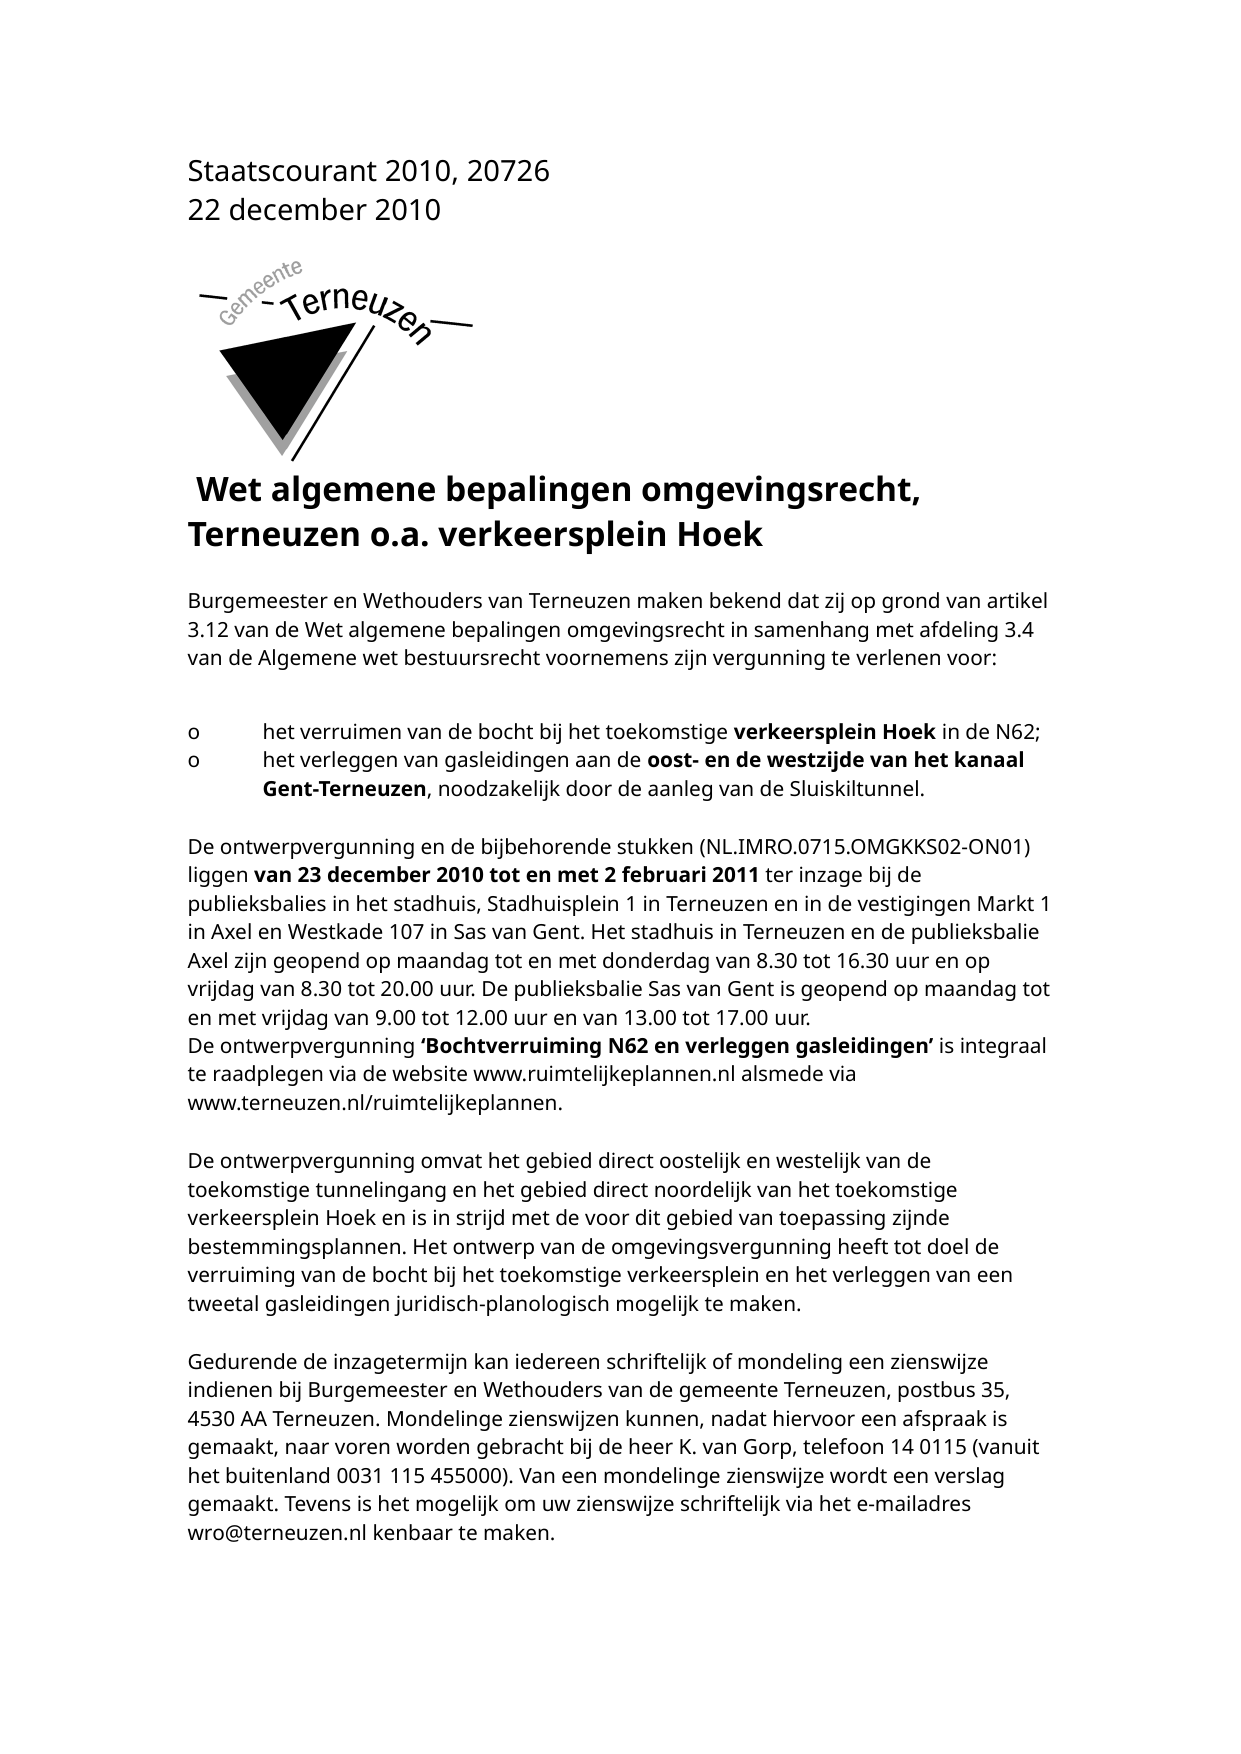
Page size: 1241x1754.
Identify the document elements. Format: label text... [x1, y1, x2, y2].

text Burgemeester en Wethouders van Terneuzen maken bekend dat zij op grond van artikel 3.12 van de Wet algemene bepalingen omgevingsrecht in samenhang met afdeling 3.4 van de Algemene wet bestuursrecht voornemens zijn vergunning te verlenen voor: [187, 586, 1053, 672]
text De ontwerpvergunning ‘Bochtverruiming N62 en verleggen gasleidingen’ is integraal te raadplegen via de website www.ruimtelijkeplannen.nl alsmede via www.terneuzen.nl/ruimtelijkeplannen. [187, 1031, 1053, 1116]
text 22 december 2010 [187, 190, 1053, 229]
picture [187, 258, 484, 466]
list het verruimen van de bocht bij het toekomstige verkeersplein Hoek in de N62; [187, 717, 1053, 745]
text Gedurende de inzagetermijn kan iedereen schriftelijk of mondeling een zienswijze indienen bij Burgemeester en Wethouders van de gemeente Terneuzen, postbus 35, 4530 AA Terneuzen. Mondelinge zienswijzen kunnen, nadat hiervoor een afspraak is gemaakt, naar voren worden gebracht bij de heer K. van Gorp, telefoon 14 0115 (vanuit het buitenland 0031 115 455000). Van een mondelinge zienswijze wordt een verslag gemaakt. Tevens is het mogelijk om uw zienswijze schriftelijk via het e-mailadres wro@terneuzen.nl kenbaar te maken. [187, 1347, 1053, 1546]
list het verleggen van gasleidingen aan de oost- en de westzijde van het kanaal Gent-Terneuzen, noodzakelijk door de aanleg van de Sluiskiltunnel. [187, 745, 1053, 802]
text Staatscourant 2010, 20726 [187, 150, 1053, 190]
text De ontwerpvergunning en de bijbehorende stukken (NL.IMRO.0715.OMGKKS02-ON01) liggen van 23 december 2010 tot en met 2 februari 2011 ter inzage bij de publieksbalies in het stadhuis, Stadhuisplein 1 in Terneuzen en in de vestigingen Markt 1 in Axel en Westkade 107 in Sas van Gent. Het stadhuis in Terneuzen en de publieksbalie Axel zijn geopend op maandag tot en met donderdag van 8.30 tot 16.30 uur en op vrijdag van 8.30 tot 20.00 uur. De publieksbalie Sas van Gent is geopend op maandag tot en met vrijdag van 9.00 tot 12.00 uur en van 13.00 tot 17.00 uur. [187, 832, 1053, 1031]
subtitle Wet algemene bepalingen omgevingsrecht, Terneuzen o.a. verkeersplein Hoek [187, 271, 1053, 556]
text De ontwerpvergunning omvat het gebied direct oostelijk en westelijk van de toekomstige tunnelingang en het gebied direct noordelijk van het toekomstige verkeersplein Hoek en is in strijd met de voor dit gebied van toepassing zijnde bestemmingsplannen. Het ontwerp van de omgevingsvergunning heeft tot doel de verruiming van de bocht bij het toekomstige verkeersplein en het verleggen van een tweetal gasleidingen juridisch-planologisch mogelijk te maken. [187, 1146, 1053, 1317]
